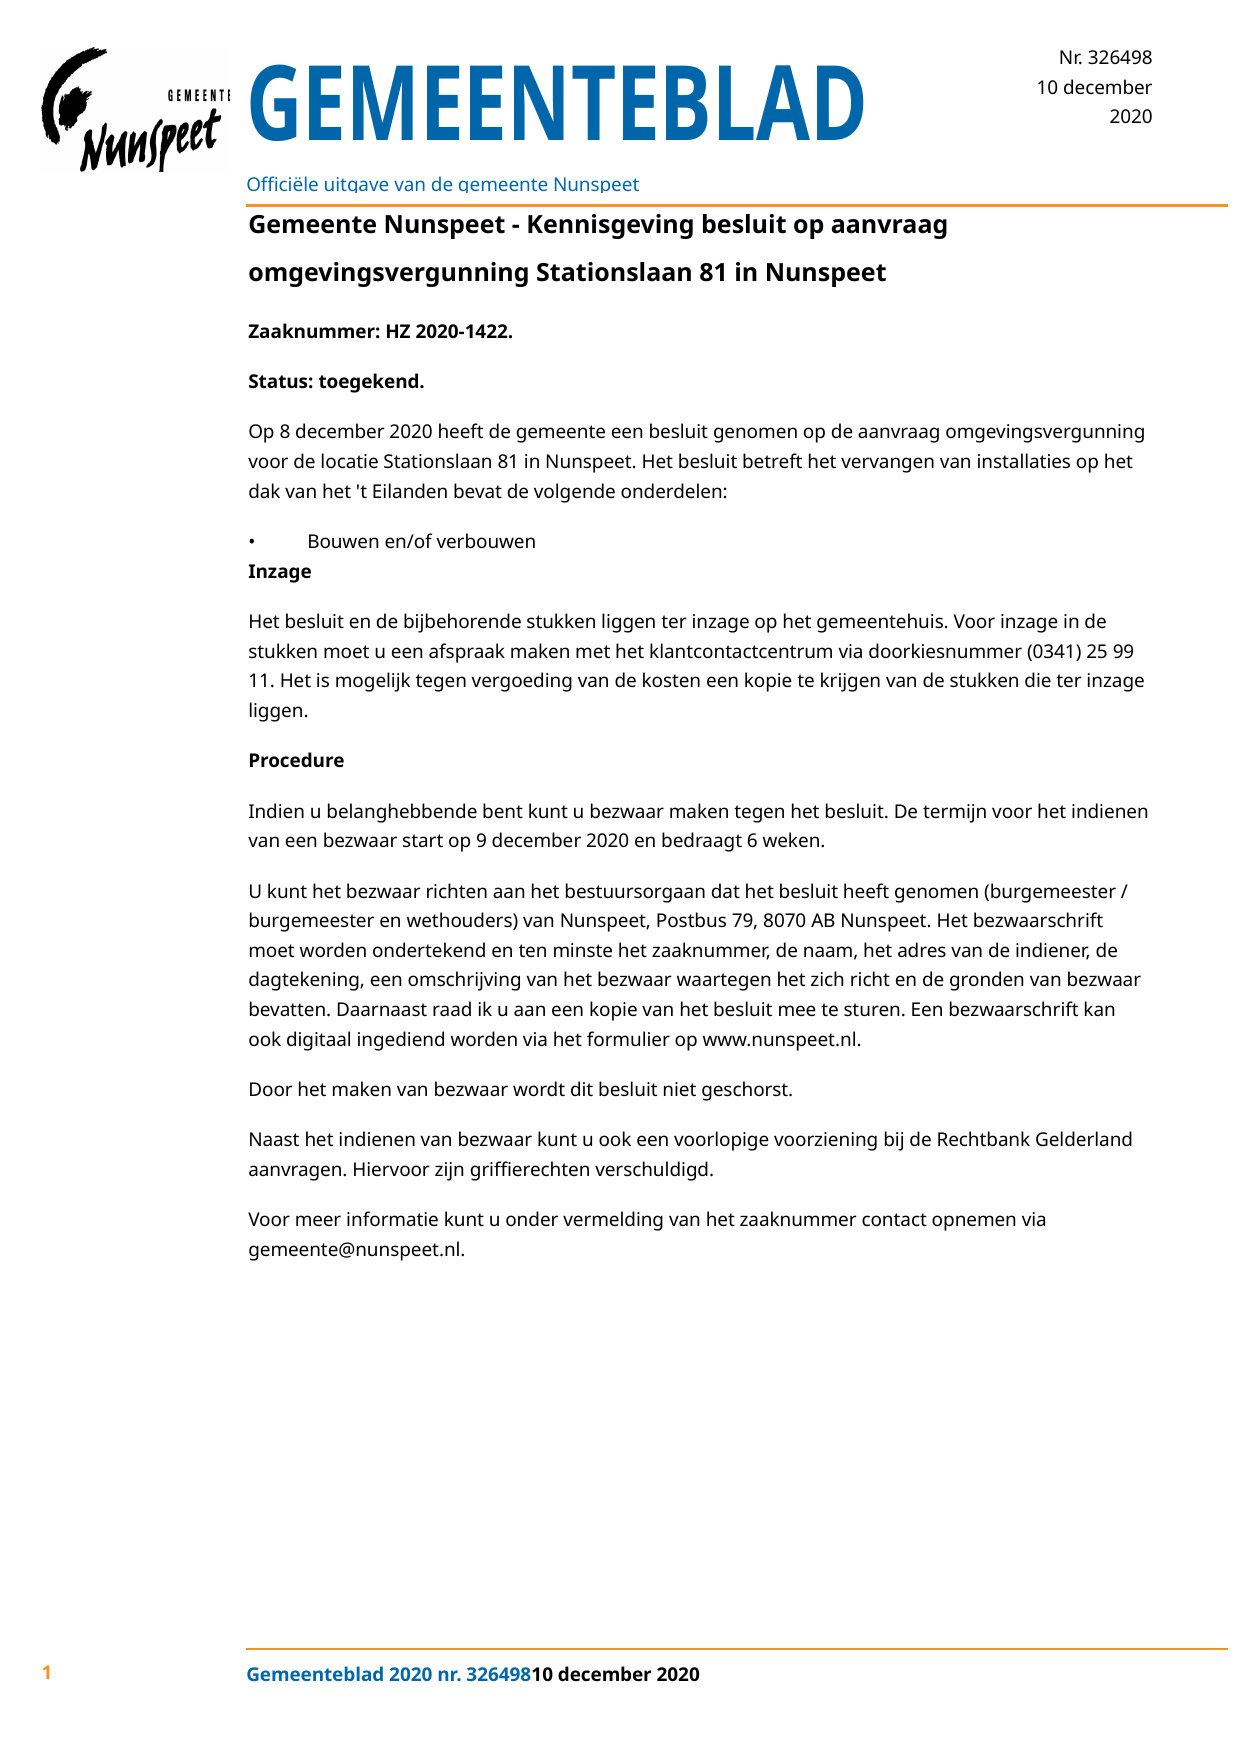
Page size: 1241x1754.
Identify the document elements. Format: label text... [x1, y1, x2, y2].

text Zaaknummer: HZ 2020-1422. [248, 318, 1152, 344]
text Door het maken van bezwaar wordt dit besluit niet geschorst. [248, 1076, 1152, 1102]
text Inzage [248, 558, 1152, 584]
text Status: toegekend. [248, 368, 1152, 394]
text Gemeente Nunspeet - Kennisgeving besluit op aanvraag omgevingsvergunning Stationslaan 81 in Nunspeet [248, 207, 1152, 288]
text U kunt het bezwaar richten aan het bestuursorgaan dat het besluit heeft genomen (burgemeester / burgemeester en wethouders) van Nunspeet, Postbus 79, 8070 AB Nunspeet. Het bezwaarschrift moet worden ondertekend en ten minste het zaaknummer, de naam, het adres van de indiener, de dagtekening, een omschrijving van het bezwaar waartegen het zich richt en de gronden van bezwaar bevatten. Daarnaast raad ik u aan een kopie van het besluit mee te sturen. Een bezwaarschrift kan ook digitaal ingediend worden via het formulier op www.nunspeet.nl. [248, 878, 1152, 1052]
picture [41, 47, 231, 172]
text Het besluit en de bijbehorende stukken liggen ter inzage op het gemeentehuis. Voor inzage in de stukken moet u een afspraak maken met het klantcontactcentrum via doorkiesnummer (0341) 25 99 11. Het is mogelijk tegen vergoeding van de kosten een kopie te krijgen van de stukken die ter inzage liggen. [248, 608, 1152, 723]
text Indien u belanghebbende bent kunt u bezwaar maken tegen het besluit. De termijn voor het indienen van een bezwaar start op 9 december 2020 en bedraagt 6 weken. [248, 798, 1152, 853]
text Naast het indienen van bezwaar kunt u ook een voorlopige voorziening bij de Rechtbank Gelderland aanvragen. Hiervoor zijn griffierechten verschuldigd. [248, 1127, 1152, 1182]
list Bouwen en/of verbouwen [248, 528, 1152, 554]
text Op 8 december 2020 heeft de gemeente een besluit genomen op de aanvraag omgevingsvergunning voor de locatie Stationslaan 81 in Nunspeet. Het besluit betreft het vervangen van installaties op het dak van het 't Eilanden bevat de volgende onderdelen: [248, 419, 1152, 504]
text Procedure [248, 747, 1152, 773]
text Voor meer informatie kunt u onder vermelding van het zaaknummer contact opnemen via gemeente@nunspeet.nl. [248, 1207, 1152, 1262]
